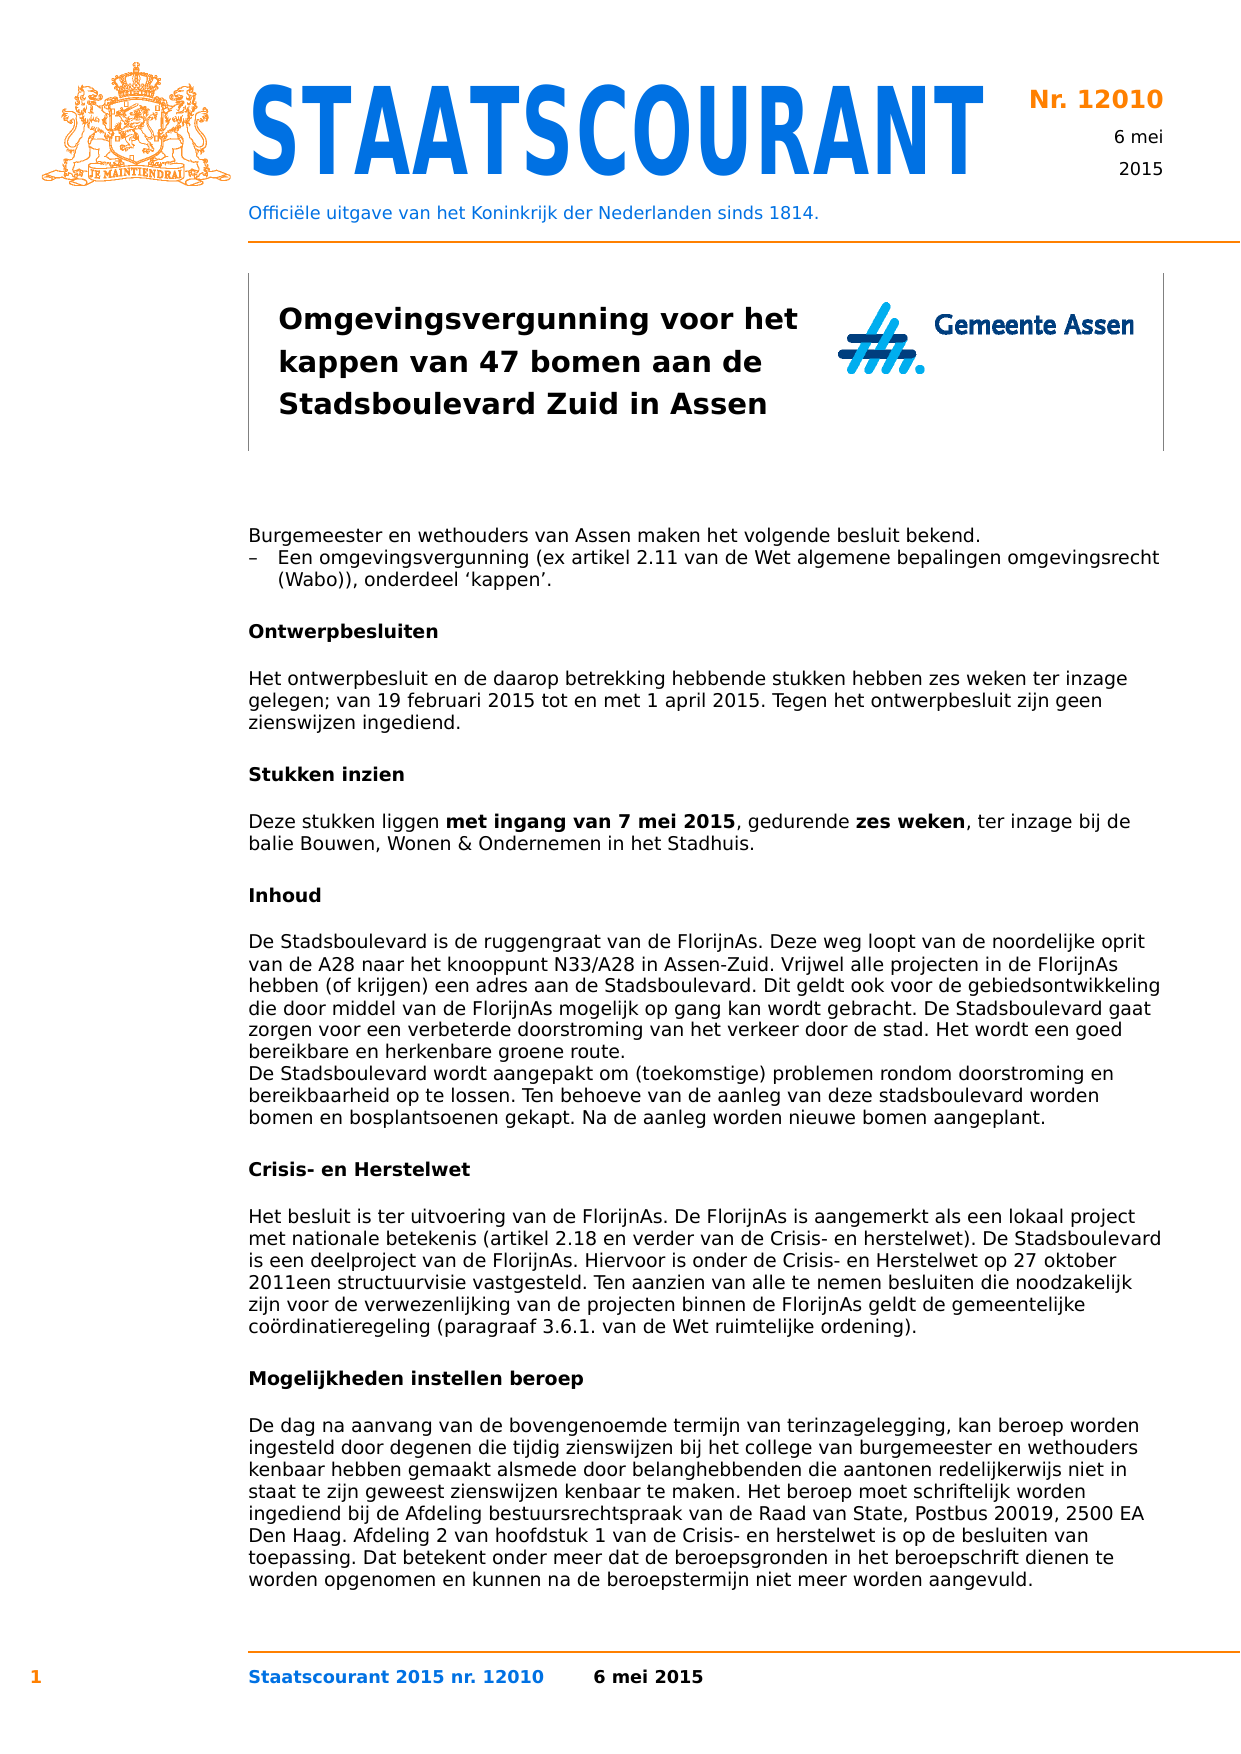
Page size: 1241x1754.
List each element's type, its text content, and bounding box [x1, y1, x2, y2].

picture [41, 62, 231, 186]
text De Stadsboulevard is de ruggengraat van de FlorijnAs. Deze weg loopt van de noordelijke oprit van de A28 naar het knooppunt N33/A28 in Assen-Zuid. Vrijwel alle projecten in de FlorijnAs hebben (of krijgen) een adres aan de Stadsboulevard. Dit geldt ook voor de gebiedsontwikkeling die door middel van de FlorijnAs mogelijk op gang kan wordt gebracht. De Stadsboulevard gaat zorgen voor een verbeterde doorstroming van het verkeer door de stad. Het wordt een goed bereikbare en herkenbare groene route. [248, 931, 1163, 1063]
table_cell 2015 [998, 153, 1240, 203]
subtitle Omgevingsvergunning voor het kappen van 47 bomen aan de Stadsboulevard Zuid in Assen [249, 273, 1163, 451]
text Het ontwerpbesluit en de daarop betrekking hebbende stukken hebben zes weken ter inzage gelegen; van 19 februari 2015 tot en met 1 april 2015. Tegen het ontwerpbesluit zijn geen zienswijzen ingediend. [248, 668, 1163, 733]
table_header [25, 62, 248, 241]
subtitle Stukken inzien [248, 763, 1163, 786]
text De Stadsboulevard wordt aangepakt om (toekomstige) problemen rondom doorstroming en bereikbaarheid op te lossen. Ten behoeve van de aanleg van deze stadsboulevard worden bomen en bosplantsoenen gekapt. Na de aanleg worden nieuwe bomen aangeplant. [248, 1063, 1163, 1129]
text Burgemeester en wethouders van Assen maken het volgende besluit bekend. [248, 525, 1163, 547]
text Het besluit is ter uitvoering van de FlorijnAs. De FlorijnAs is aangemerkt als een lokaal project met nationale betekenis (artikel 2.18 en verder van de Crisis- en herstelwet). De Stadsboulevard is een deelproject van de FlorijnAs. Hiervoor is onder de Crisis- en Herstelwet op 27 oktober 2011een structuurvisie vastgesteld. Ten aanzien van alle te nemen besluiten die noodzakelijk zijn voor de verwezenlijking van de projecten binnen de FlorijnAs geldt de gemeentelijke coördinatieregeling (paragraaf 3.6.1. van de Wet ruimtelijke ordening). [248, 1206, 1163, 1338]
picture [838, 302, 1134, 374]
table_header STAATSCOURANT [248, 62, 998, 203]
subtitle Inhoud [248, 884, 1163, 906]
table_header Nr. 12010 [998, 62, 1240, 121]
text De dag na aanvang van de bovengenoemde termijn van terinzagelegging, kan beroep worden ingesteld door degenen die tijdig zienswijzen bij het college van burgemeester en wethouders kenbaar hebben gemaakt alsmede door belanghebbenden die aantonen redelijkerwijs niet in staat te zijn geweest zienswijzen kenbaar te maken. Het beroep moet schriftelijk worden ingediend bij de Afdeling bestuursrechtspraak van de Raad van State, Postbus 20019, 2500 EA Den Haag. Afdeling 2 van hoofdstuk 1 van de Crisis- en herstelwet is op de besluiten van toepassing. Dat betekent onder meer dat de beroepsgronden in het beroepschrift dienen te worden opgenomen en kunnen na de beroepstermijn niet meer worden aangevuld. [248, 1415, 1163, 1591]
table_cell Officiële uitgave van het Koninkrijk der Nederlanden sinds 1814. [248, 203, 1240, 241]
table_cell 6 mei [998, 121, 1240, 153]
text – Een omgevingsvergunning (ex artikel 2.11 van de Wet algemene bepalingen omgevingsrecht (Wabo)), onderdeel ‘kappen’. [248, 547, 1163, 591]
subtitle Crisis- en Herstelwet [248, 1159, 1163, 1181]
subtitle Mogelijkheden instellen beroep [248, 1368, 1163, 1390]
text Deze stukken liggen met ingang van 7 mei 2015, gedurende zes weken, ter inzage bij de balie Bouwen, Wonen & Ondernemen in het Stadhuis. [248, 811, 1163, 854]
subtitle Ontwerpbesluiten [248, 621, 1163, 643]
